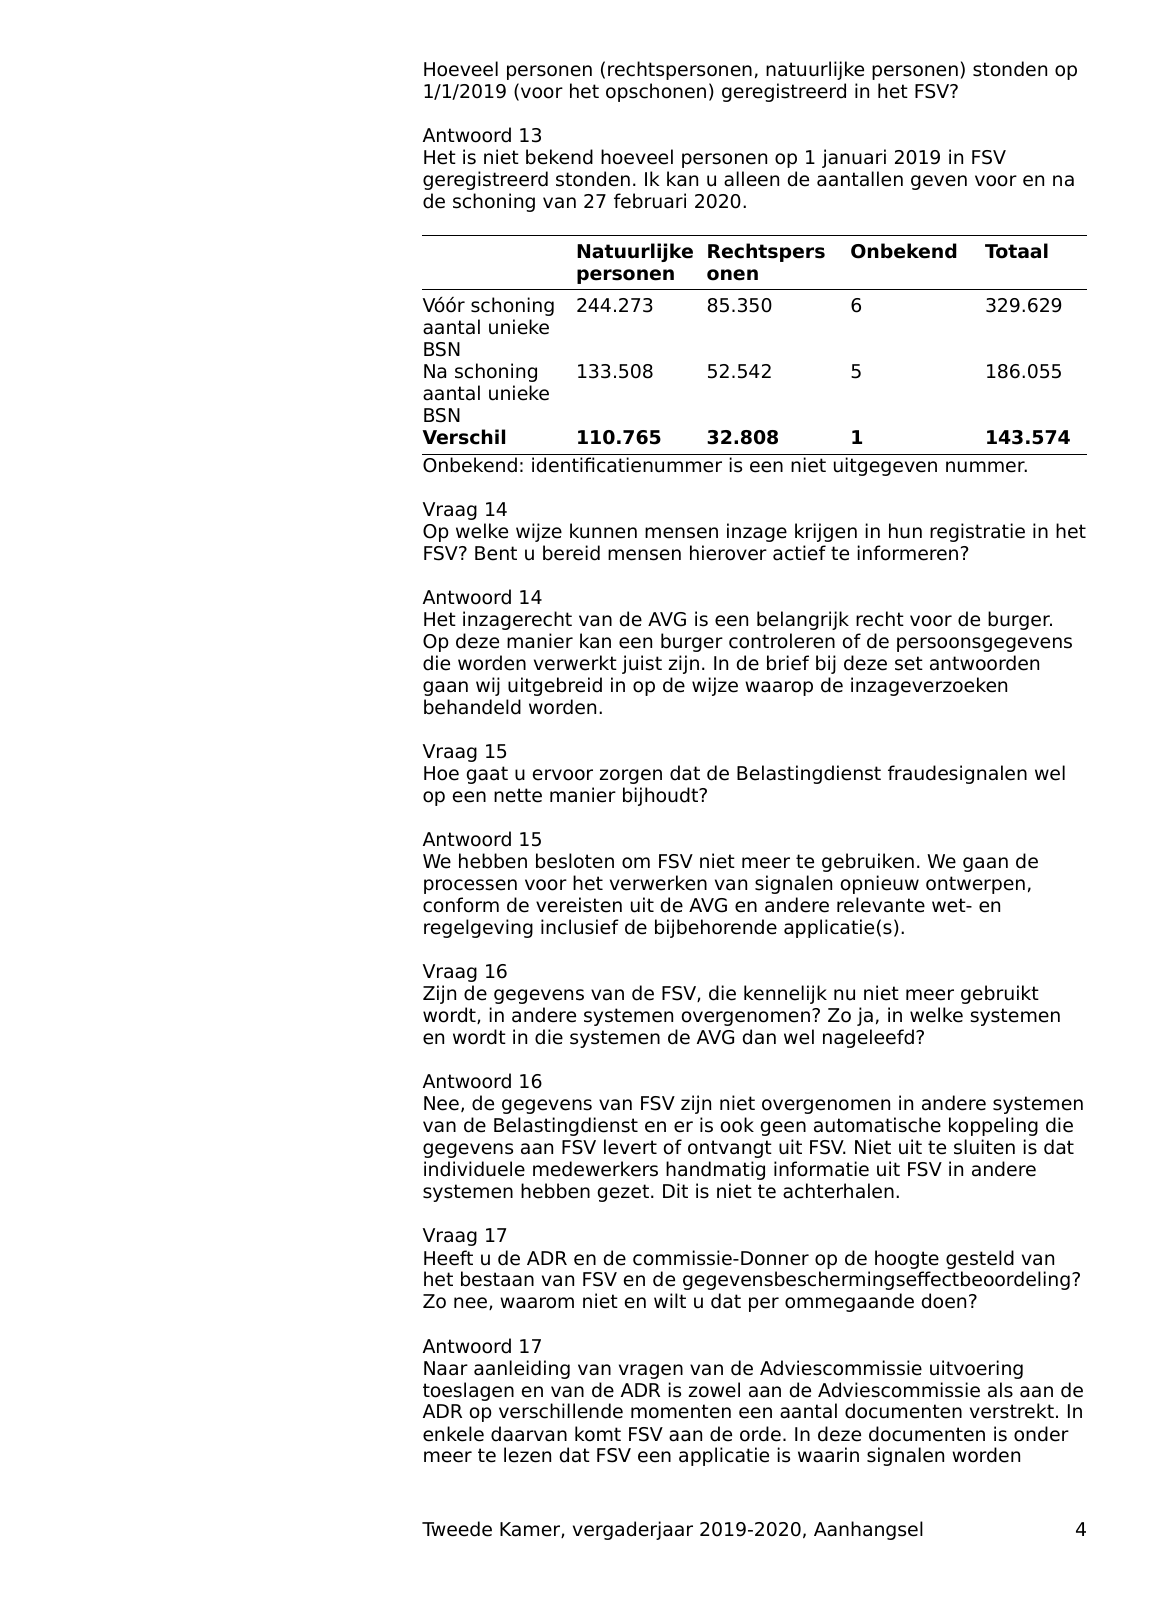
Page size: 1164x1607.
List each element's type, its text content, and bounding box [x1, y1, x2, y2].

text Op welke wijze kunnen mensen inzage krijgen in hun registratie in het FSV? Bent u bereid mensen hierover actief te informeren? [422, 521, 1087, 565]
table_cell 32.808 [701, 427, 844, 454]
table_cell 6 [844, 290, 979, 361]
text Vraag 17 [422, 1225, 1087, 1247]
table_cell 1 [844, 427, 979, 454]
text Hoe gaat u ervoor zorgen dat de Belastingdienst fraudesignalen wel op een nette manier bijhoudt? [422, 763, 1087, 807]
text Het is niet bekend hoeveel personen op 1 januari 2019 in FSV geregistreerd stonden. Ik kan u alleen de aantallen geven voor en na de schoning van 27 februari 2020. [422, 147, 1087, 213]
table_header Totaal [979, 236, 1087, 289]
table_cell Vóór schoning aantal unieke BSN [422, 290, 570, 361]
text Vraag 14 [422, 499, 1087, 521]
text Hoeveel personen (rechtspersonen, natuurlijke personen) stonden op 1/1/2019 (voor het opschonen) geregistreerd in het FSV? [422, 59, 1087, 103]
table_cell Onbekend: identificatienummer is een niet uitgegeven nummer. [422, 455, 1087, 477]
text Vraag 16 [422, 961, 1087, 983]
table_cell 110.765 [570, 427, 701, 454]
text Heeft u de ADR en de commissie-Donner op de hoogte gesteld van het bestaan van FSV en de gegevensbeschermingseffectbeoordeling? Zo nee, waarom niet en wilt u dat per ommegaande doen? [422, 1247, 1087, 1313]
table_header Rechtspersonen [701, 236, 844, 289]
text Het inzagerecht van de AVG is een belangrijk recht voor de burger. Op deze manier kan een burger controleren of de persoonsgegevens die worden verwerkt juist zijn. In de brief bij deze set antwoorden gaan wij uitgebreid in op de wijze waarop de inzageverzoeken behandeld worden. [422, 609, 1087, 719]
text Antwoord 14 [422, 587, 1087, 609]
table_cell 85.350 [701, 290, 844, 361]
table_header Natuurlijke personen [570, 236, 701, 289]
table_cell 244.273 [570, 290, 701, 361]
text Antwoord 15 [422, 829, 1087, 851]
table_cell 133.508 [570, 361, 701, 427]
text Vraag 15 [422, 741, 1087, 763]
table_cell Na schoning aantal unieke BSN [422, 361, 570, 427]
table_cell 329.629 [979, 290, 1087, 361]
text Antwoord 17 [422, 1336, 1087, 1357]
text Antwoord 13 [422, 125, 1087, 147]
text We hebben besloten om FSV niet meer te gebruiken. We gaan de processen voor het verwerken van signalen opnieuw ontwerpen, conform de vereisten uit de AVG en andere relevante wet- en regelgeving inclusief de bijbehorende applicatie(s). [422, 851, 1087, 939]
table_cell 52.542 [701, 361, 844, 427]
text Zijn de gegevens van de FSV, die kennelijk nu niet meer gebruikt wordt, in andere systemen overgenomen? Zo ja, in welke systemen en wordt in die systemen de AVG dan wel nageleefd? [422, 983, 1087, 1049]
table_cell 186.055 [979, 361, 1087, 427]
table_cell 5 [844, 361, 979, 427]
text Antwoord 16 [422, 1071, 1087, 1093]
table_header [422, 236, 570, 289]
table_header Onbekend [844, 236, 979, 289]
text Naar aanleiding van vragen van de Adviescommissie uitvoering toeslagen en van de ADR is zowel aan de Adviescommissie als aan de ADR op verschillende momenten een aantal documenten verstrekt. In enkele daarvan komt FSV aan de orde. In deze documenten is onder meer te lezen dat FSV een applicatie is waarin signalen worden [422, 1357, 1087, 1467]
table_cell 143.574 [979, 427, 1087, 454]
text Nee, de gegevens van FSV zijn niet overgenomen in andere systemen van de Belastingdienst en er is ook geen automatische koppeling die gegevens aan FSV levert of ontvangt uit FSV. Niet uit te sluiten is dat individuele medewerkers handmatig informatie uit FSV in andere systemen hebben gezet. Dit is niet te achterhalen. [422, 1093, 1087, 1203]
table_cell Verschil [422, 427, 570, 454]
